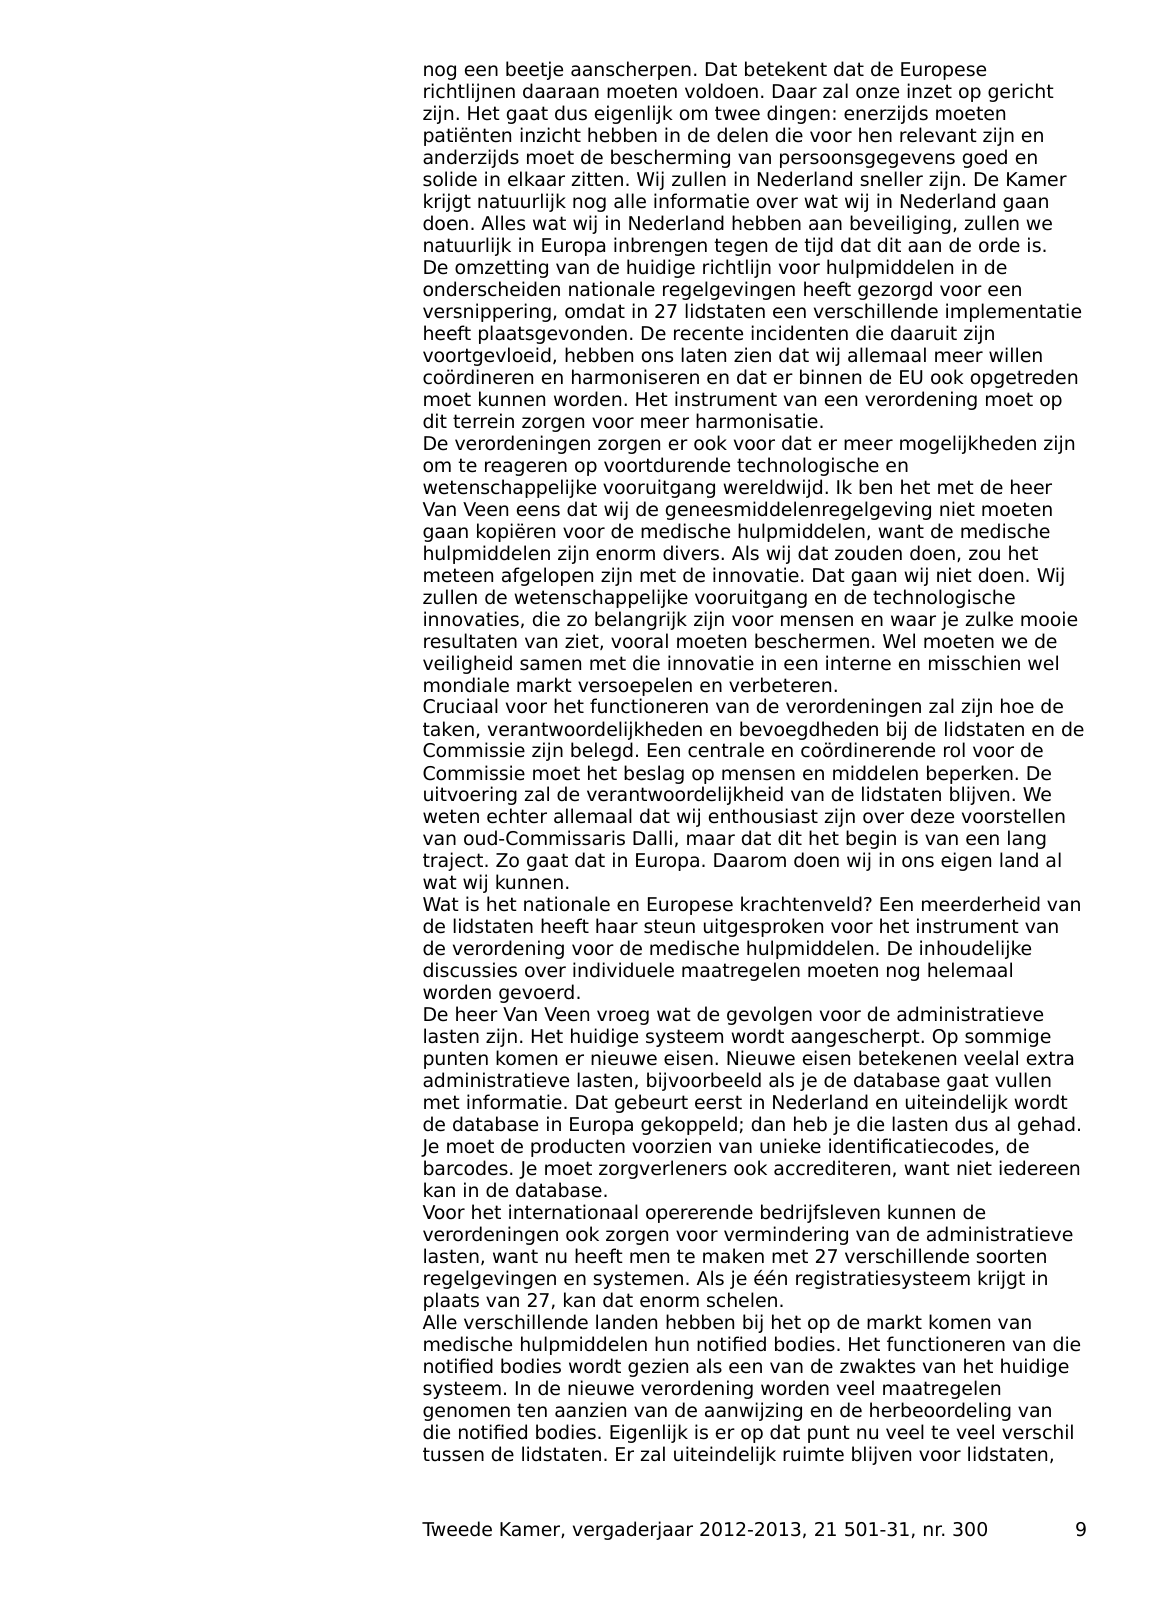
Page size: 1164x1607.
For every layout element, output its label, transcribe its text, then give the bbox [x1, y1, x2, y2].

text Alle verschillende landen hebben bij het op de markt komen van medische hulpmiddelen hun notified bodies. Het functioneren van die notified bodies wordt gezien als een van de zwaktes van het huidige systeem. In de nieuwe verordening worden veel maatregelen genomen ten aanzien van de aanwijzing en de herbeoordeling van die notified bodies. Eigenlijk is er op dat punt nu veel te veel verschil tussen de lidstaten. Er zal uiteindelijk ruimte blijven voor lidstaten, [422, 1312, 1087, 1466]
text Voor het internationaal opererende bedrijfsleven kunnen de verordeningen ook zorgen voor vermindering van de administratieve lasten, want nu heeft men te maken met 27 verschillende soorten regelgevingen en systemen. Als je één registratiesysteem krijgt in plaats van 27, kan dat enorm schelen. [422, 1202, 1087, 1312]
text De heer Van Veen vroeg wat de gevolgen voor de administratieve lasten zijn. Het huidige systeem wordt aangescherpt. Op sommige punten komen er nieuwe eisen. Nieuwe eisen betekenen veelal extra administratieve lasten, bijvoorbeeld als je de database gaat vullen met informatie. Dat gebeurt eerst in Nederland en uiteindelijk wordt de database in Europa gekoppeld; dan heb je die lasten dus al gehad. Je moet de producten voorzien van unieke identificatiecodes, de barcodes. Je moet zorgverleners ook accrediteren, want niet iedereen kan in de database. [422, 1004, 1087, 1202]
text De verordeningen zorgen er ook voor dat er meer mogelijkheden zijn om te reageren op voortdurende technologische en wetenschappelijke vooruitgang wereldwijd. Ik ben het met de heer Van Veen eens dat wij de geneesmiddelenregelgeving niet moeten gaan kopiëren voor de medische hulpmiddelen, want de medische hulpmiddelen zijn enorm divers. Als wij dat zouden doen, zou het meteen afgelopen zijn met de innovatie. Dat gaan wij niet doen. Wij zullen de wetenschappelijke vooruitgang en de technologische innovaties, die zo belangrijk zijn voor mensen en waar je zulke mooie resultaten van ziet, vooral moeten beschermen. Wel moeten we de veiligheid samen met die innovatie in een interne en misschien wel mondiale markt versoepelen en verbeteren. [422, 433, 1087, 696]
text nog een beetje aanscherpen. Dat betekent dat de Europese richtlijnen daaraan moeten voldoen. Daar zal onze inzet op gericht zijn. Het gaat dus eigenlijk om twee dingen: enerzijds moeten patiënten inzicht hebben in de delen die voor hen relevant zijn en anderzijds moet de bescherming van persoonsgegevens goed en solide in elkaar zitten. Wij zullen in Nederland sneller zijn. De Kamer krijgt natuurlijk nog alle informatie over wat wij in Nederland gaan doen. Alles wat wij in Nederland hebben aan beveiliging, zullen we natuurlijk in Europa inbrengen tegen de tijd dat dit aan de orde is. [422, 59, 1087, 257]
text Cruciaal voor het functioneren van de verordeningen zal zijn hoe de taken, verantwoordelijkheden en bevoegdheden bij de lidstaten en de Commissie zijn belegd. Een centrale en coördinerende rol voor de Commissie moet het beslag op mensen en middelen beperken. De uitvoering zal de verantwoordelijkheid van de lidstaten blijven. We weten echter allemaal dat wij enthousiast zijn over deze voorstellen van oud-Commissaris Dalli, maar dat dit het begin is van een lang traject. Zo gaat dat in Europa. Daarom doen wij in ons eigen land al wat wij kunnen. [422, 696, 1087, 894]
text Wat is het nationale en Europese krachtenveld? Een meerderheid van de lidstaten heeft haar steun uitgesproken voor het instrument van de verordening voor de medische hulpmiddelen. De inhoudelijke discussies over individuele maatregelen moeten nog helemaal worden gevoerd. [422, 894, 1087, 1004]
text De omzetting van de huidige richtlijn voor hulpmiddelen in de onderscheiden nationale regelgevingen heeft gezorgd voor een versnippering, omdat in 27 lidstaten een verschillende implementatie heeft plaatsgevonden. De recente incidenten die daaruit zijn voortgevloeid, hebben ons laten zien dat wij allemaal meer willen coördineren en harmoniseren en dat er binnen de EU ook opgetreden moet kunnen worden. Het instrument van een verordening moet op dit terrein zorgen voor meer harmonisatie. [422, 257, 1087, 433]
